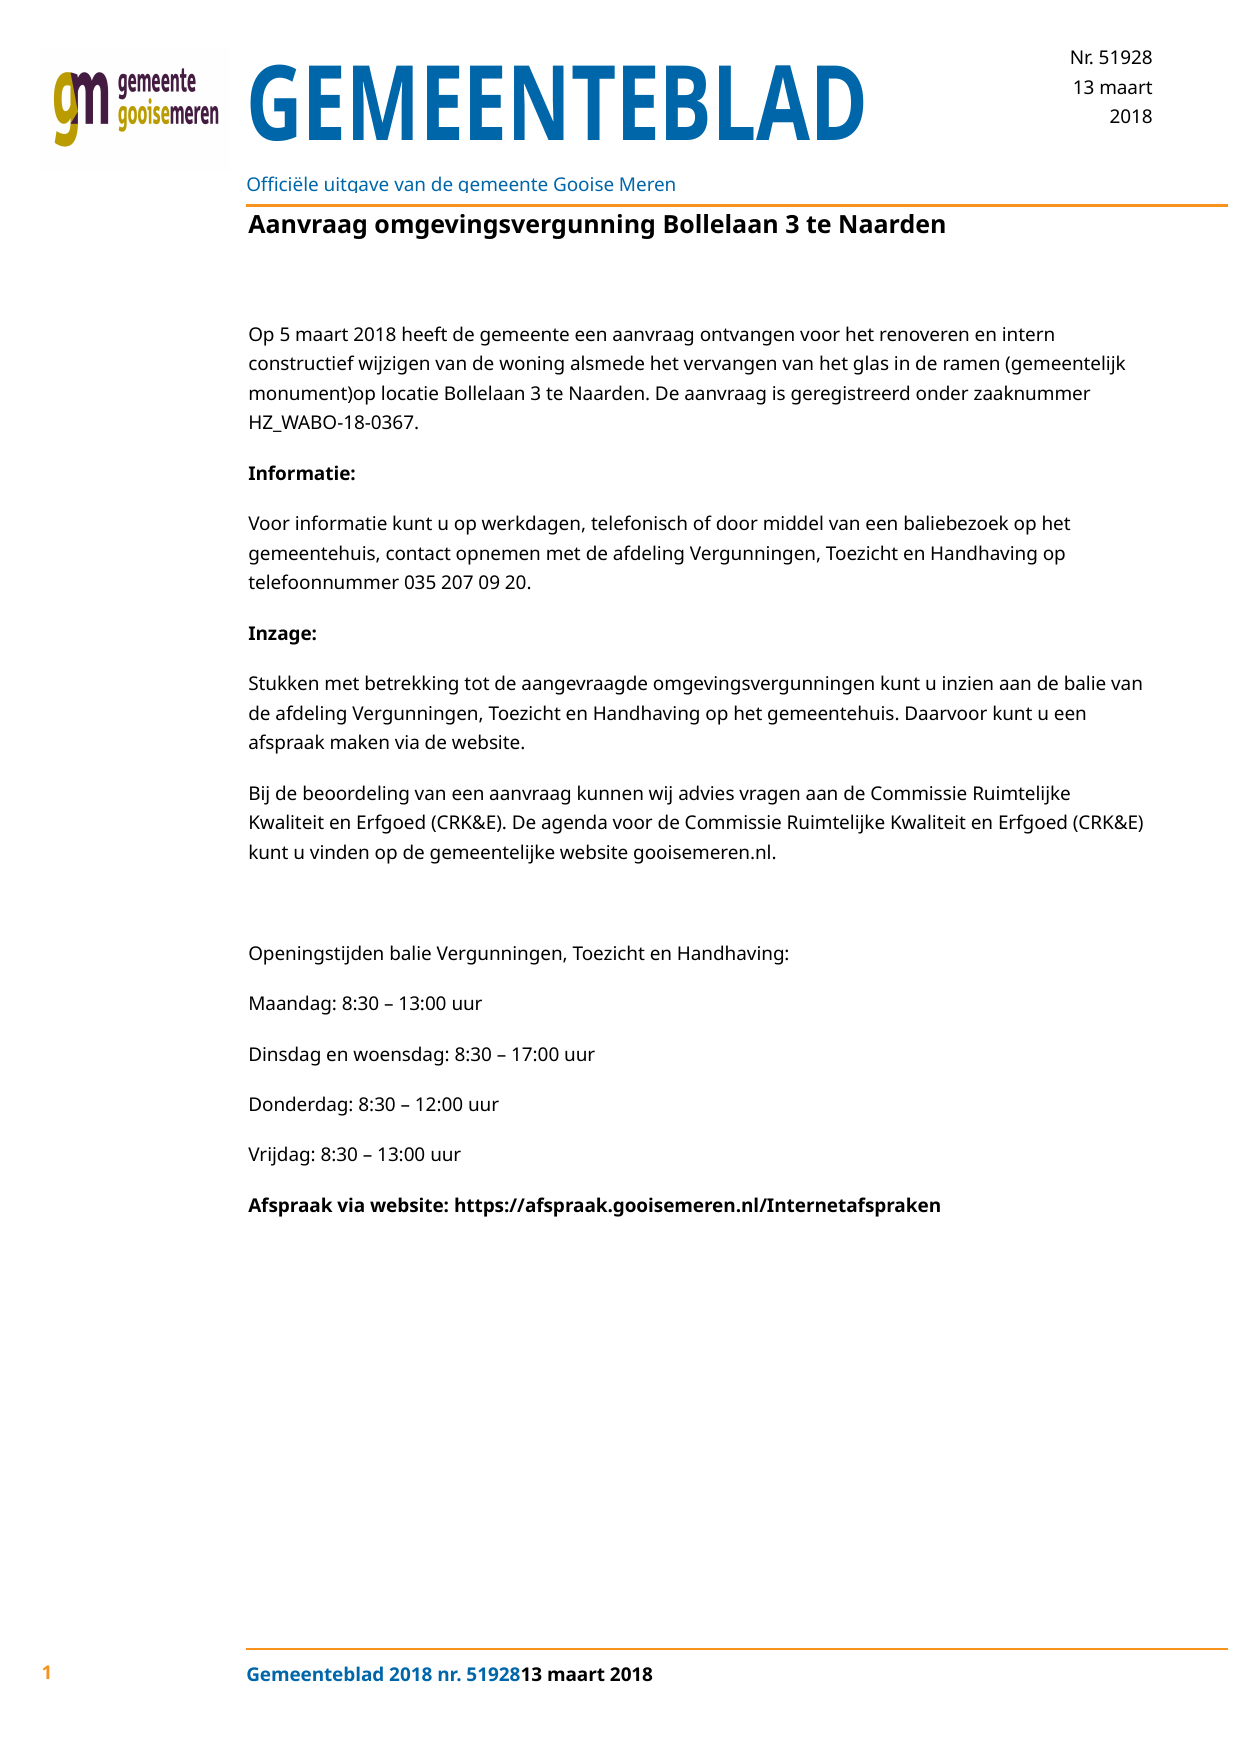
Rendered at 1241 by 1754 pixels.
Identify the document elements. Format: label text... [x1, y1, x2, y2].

text Openingstijden balie Vergunningen, Toezicht en Handhaving: [248, 940, 1152, 966]
picture [41, 47, 231, 172]
text Informatie: [248, 460, 1152, 486]
text Dinsdag en woensdag: 8:30 – 17:00 uur [248, 1041, 1152, 1066]
text Aanvraag omgevingsvergunning Bollelaan 3 te Naarden [248, 207, 1152, 241]
text Op 5 maart 2018 heeft de gemeente een aanvraag ontvangen voor het renoveren en intern constructief wijzigen van de woning alsmede het vervangen van het glas in de ramen (gemeentelijk monument)op locatie Bollelaan 3 te Naarden. De aanvraag is geregistreerd onder zaaknummer HZ_WABO-18-0367. [248, 321, 1152, 435]
text Bij de beoordeling van een aanvraag kunnen wij advies vragen aan de Commissie Ruimtelijke Kwaliteit en Erfgoed (CRK&E). De agenda voor de Commissie Ruimtelijke Kwaliteit en Erfgoed (CRK&E) kunt u vinden op de gemeentelijke website gooisemeren.nl. [248, 780, 1152, 865]
text Vrijdag: 8:30 – 13:00 uur [248, 1142, 1152, 1167]
text Inzage: [248, 620, 1152, 646]
text Donderdag: 8:30 – 12:00 uur [248, 1091, 1152, 1117]
text Stukken met betrekking tot de aangevraagde omgevingsvergunningen kunt u inzien aan de balie van de afdeling Vergunningen, Toezicht en Handhaving op het gemeentehuis. Daarvoor kunt u een afspraak maken via de website. [248, 670, 1152, 755]
text Voor informatie kunt u op werkdagen, telefonisch of door middel van een baliebezoek op het gemeentehuis, contact opnemen met de afdeling Vergunningen, Toezicht en Handhaving op telefoonnummer 035 207 09 20. [248, 510, 1152, 595]
text Afspraak via website: https://afspraak.gooisemeren.nl/Internetafspraken [248, 1192, 1152, 1218]
text Maandag: 8:30 – 13:00 uur [248, 990, 1152, 1016]
